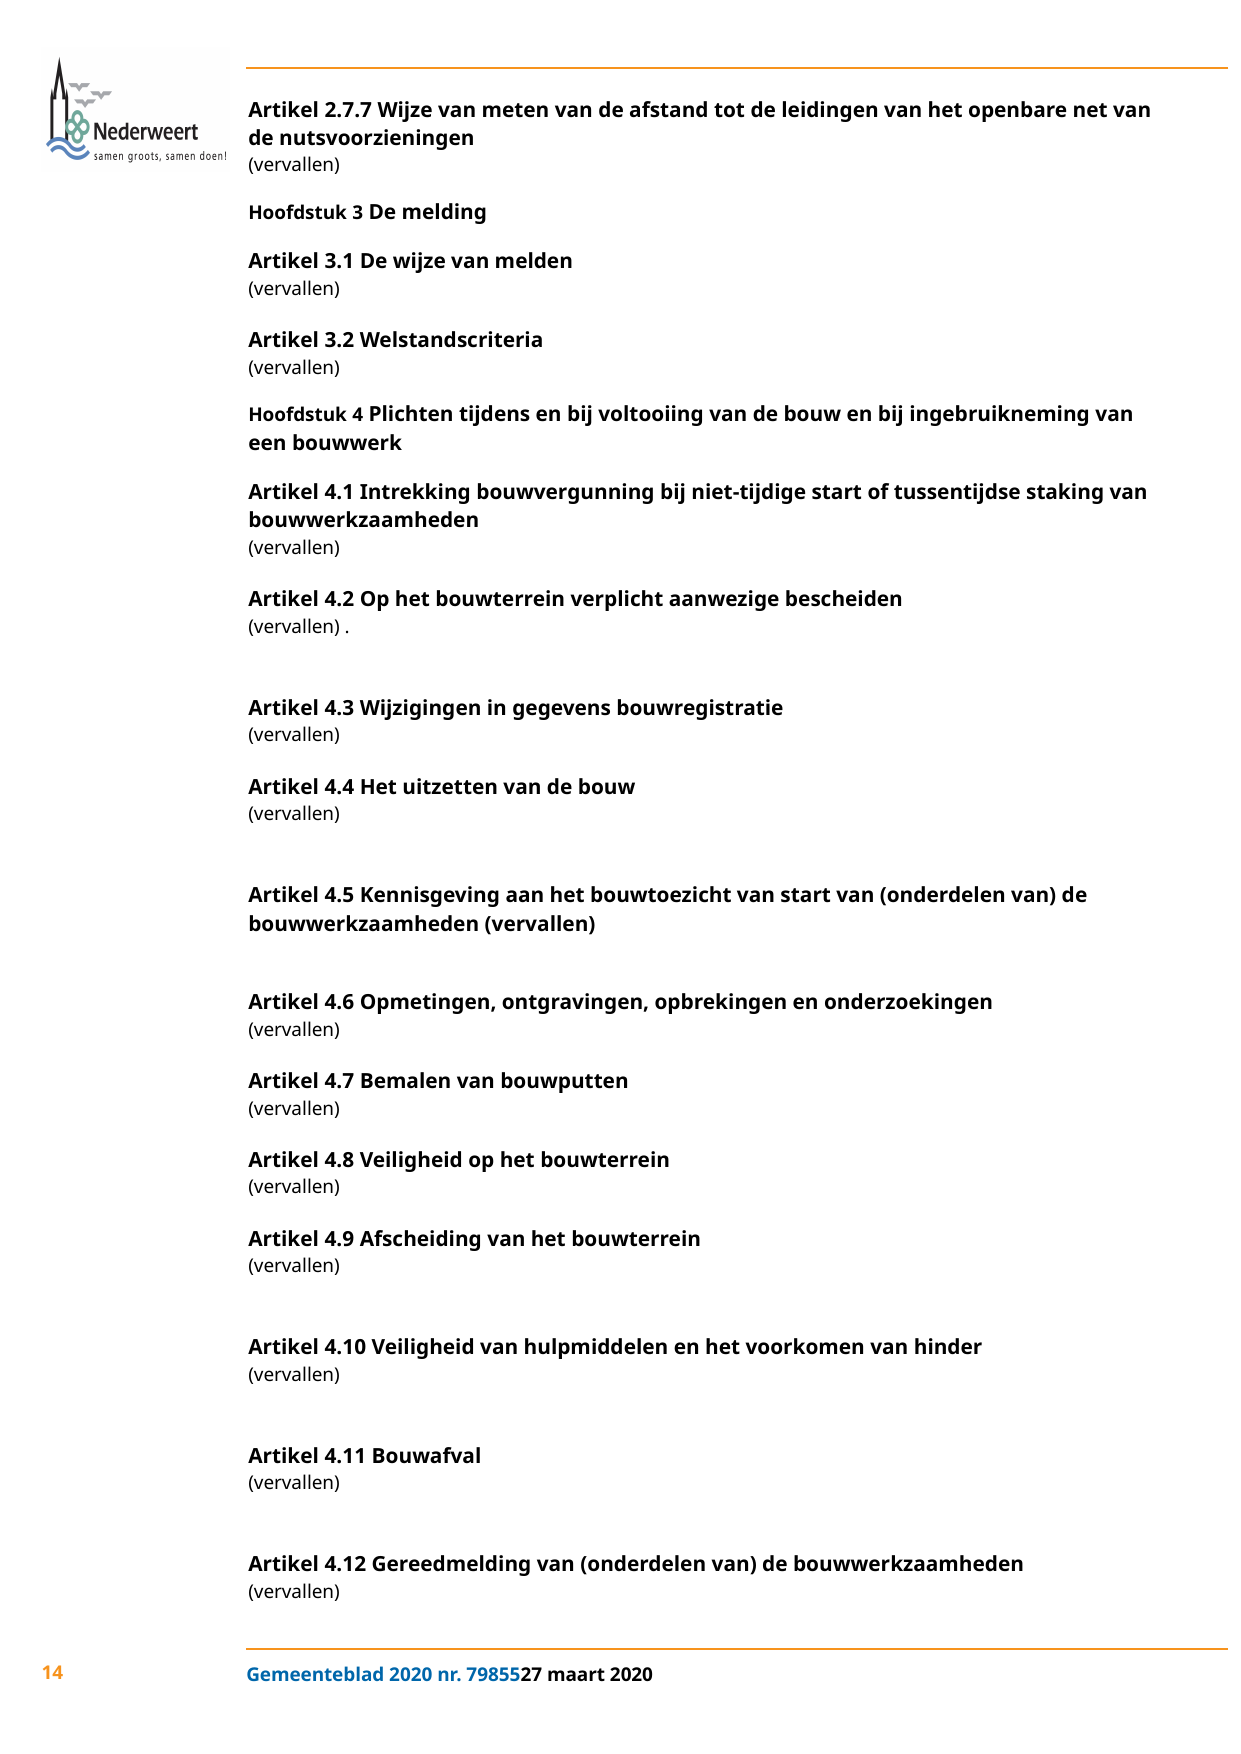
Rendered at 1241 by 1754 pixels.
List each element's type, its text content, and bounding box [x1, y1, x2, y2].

text (vervallen) [248, 1095, 1152, 1121]
text (vervallen) [248, 1578, 1152, 1603]
text (vervallen) [248, 534, 1152, 560]
text (vervallen) . [248, 613, 1152, 639]
text (vervallen) [248, 721, 1152, 747]
text (vervallen) [248, 800, 1152, 826]
text (vervallen) [248, 354, 1152, 379]
text Artikel 4.6 Opmetingen, ontgravingen, opbrekingen en onderzoekingen [248, 987, 1152, 1016]
picture [41, 47, 231, 172]
text Artikel 2.7.7 Wijze van meten van de afstand tot de leidingen van het openbare net van de nutsvoorzieningen [248, 95, 1152, 152]
text Artikel 4.1 Intrekking bouwvergunning bij niet-tijdige start of tussentijdse staking van bouwwerkzaamheden [248, 477, 1152, 534]
text Artikel 3.1 De wijze van melden [248, 247, 1152, 275]
text Artikel 4.5 Kennisgeving aan het bouwtoezicht van start van (onderdelen van) de bouwwerkzaamheden (vervallen) [248, 880, 1152, 937]
text Artikel 4.7 Bemalen van bouwputten [248, 1066, 1152, 1095]
text (vervallen) [248, 1252, 1152, 1278]
text Artikel 3.2 Welstandscriteria [248, 325, 1152, 354]
text (vervallen) [248, 275, 1152, 301]
text Artikel 4.9 Afscheiding van het bouwterrein [248, 1224, 1152, 1252]
text (vervallen) [248, 152, 1152, 177]
text Artikel 4.3 Wijzigingen in gegevens bouwregistratie [248, 693, 1152, 721]
text (vervallen) [248, 1469, 1152, 1495]
text Hoofdstuk 4 Plichten tijdens en bij voltooiing van de bouw en bij ingebruikneming van een bouwwerk [248, 399, 1152, 456]
text Artikel 4.2 Op het bouwterrein verplicht aanwezige bescheiden [248, 584, 1152, 613]
text Artikel 4.4 Het uitzetten van de bouw [248, 772, 1152, 800]
text (vervallen) [248, 1174, 1152, 1199]
text Artikel 4.12 Gereedmelding van (onderdelen van) de bouwwerkzaamheden [248, 1549, 1152, 1578]
text Artikel 4.11 Bouwafval [248, 1441, 1152, 1469]
text Artikel 4.8 Veiligheid op het bouwterrein [248, 1145, 1152, 1174]
text Artikel 4.10 Veiligheid van hulpmiddelen en het voorkomen van hinder [248, 1332, 1152, 1361]
text Hoofdstuk 3 De melding [248, 197, 1152, 226]
text (vervallen) [248, 1016, 1152, 1042]
text (vervallen) [248, 1361, 1152, 1387]
